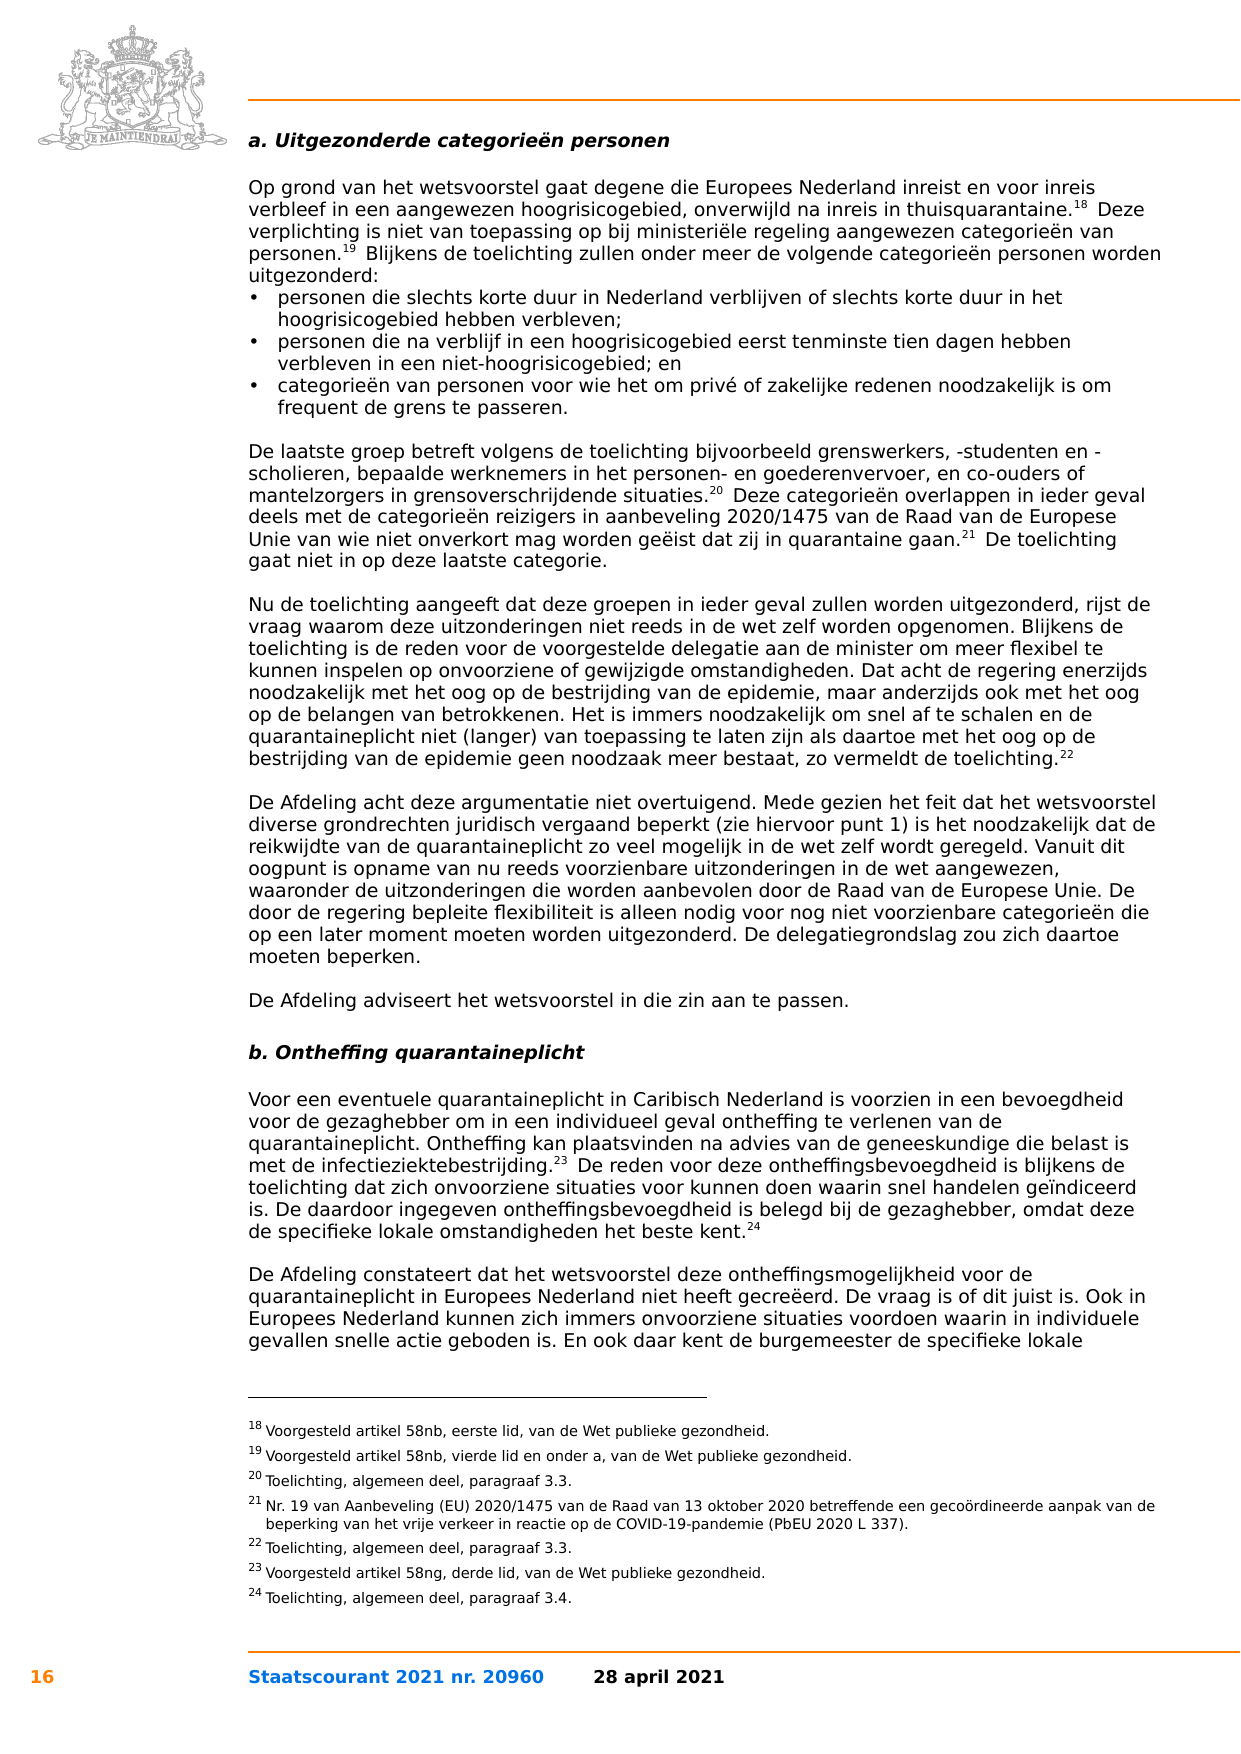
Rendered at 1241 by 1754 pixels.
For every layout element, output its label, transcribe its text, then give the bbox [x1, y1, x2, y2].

subtitle a. Uitgezonderde categorieën personen [248, 130, 1163, 152]
text Voor een eventuele quarantaineplicht in Caribisch Nederland is voorzien in een bevoegdheid voor de gezaghebber om in een individueel geval ontheffing te verlenen van de quarantaineplicht. Ontheffing kan plaatsvinden na advies van de geneeskundige die belast is met de infectieziektebestrijding. De reden voor deze ontheffingsbevoegdheid is blijkens de toelichting dat zich onvoorziene situaties voor kunnen doen waarin snel handelen geïndiceerd is. De daardoor ingegeven ontheffingsbevoegdheid is belegd bij de gezaghebber, omdat deze de specifieke lokale omstandigheden het beste kent. [248, 1089, 1163, 1242]
text Op grond van het wetsvoorstel gaat degene die Europees Nederland inreist en voor inreis verbleef in een aangewezen hoogrisicogebied, onverwijld na inreis in thuisquarantaine. Deze verplichting is niet van toepassing op bij ministeriële regeling aangewezen categorieën van personen. Blijkens de toelichting zullen onder meer de volgende categorieën personen worden uitgezonderd: [248, 177, 1163, 287]
text De Afdeling acht deze argumentatie niet overtuigend. Mede gezien het feit dat het wetsvoorstel diverse grondrechten juridisch vergaand beperkt (zie hiervoor punt 1) is het noodzakelijk dat de reikwijdte van de quarantaineplicht zo veel mogelijk in de wet zelf wordt geregeld. Vanuit dit oogpunt is opname van nu reeds voorzienbare uitzonderingen in de wet aangewezen, waaronder de uitzonderingen die worden aanbevolen door de Raad van de Europese Unie. De door de regering bepleite flexibiliteit is alleen nodig voor nog niet voorzienbare categorieën die op een later moment moeten worden uitgezonderd. De delegatiegrondslag zou zich daartoe moeten beperken. [248, 792, 1163, 968]
text De Afdeling adviseert het wetsvoorstel in die zin aan te passen. [248, 990, 1163, 1012]
text Toelichting, algemeen deel, paragraaf 3.3. [248, 1536, 1163, 1558]
subtitle b. Ontheffing quarantaineplicht [248, 1042, 1163, 1064]
text Nu de toelichting aangeeft dat deze groepen in ieder geval zullen worden uitgezonderd, rijst de vraag waarom deze uitzonderingen niet reeds in de wet zelf worden opgenomen. Blijkens de toelichting is de reden voor de voorgestelde delegatie aan de minister om meer flexibel te kunnen inspelen op onvoorziene of gewijzigde omstandigheden. Dat acht de regering enerzijds noodzakelijk met het oog op de bestrijding van de epidemie, maar anderzijds ook met het oog op de belangen van betrokkenen. Het is immers noodzakelijk om snel af te schalen en de quarantaineplicht niet (langer) van toepassing te laten zijn als daartoe met het oog op de bestrijding van de epidemie geen noodzaak meer bestaat, zo vermeldt de toelichting. [248, 594, 1163, 770]
text De Afdeling constateert dat het wetsvoorstel deze ontheffingsmogelijkheid voor de quarantaineplicht in Europees Nederland niet heeft gecreëerd. De vraag is of dit juist is. Ook in Europees Nederland kunnen zich immers onvoorziene situaties voordoen waarin in individuele gevallen snelle actie geboden is. En ook daar kent de burgemeester de specifieke lokale [248, 1264, 1163, 1352]
picture [38, 25, 227, 150]
text • categorieën van personen voor wie het om privé of zakelijke redenen noodzakelijk is om frequent de grens te passeren. [248, 375, 1163, 419]
text Nr. 19 van Aanbeveling (EU) 2020/1475 van de Raad van 13 oktober 2020 betreffende een gecoördineerde aanpak van de beperking van het vrije verkeer in reactie op de COVID-19-pandemie (PbEU 2020 L 337). [248, 1494, 1163, 1533]
text Toelichting, algemeen deel, paragraaf 3.4. [248, 1586, 1163, 1608]
text Voorgesteld artikel 58nb, vierde lid en onder a, van de Wet publieke gezondheid. [248, 1444, 1163, 1466]
text De laatste groep betreft volgens de toelichting bijvoorbeeld grenswerkers, -studenten en -scholieren, bepaalde werknemers in het personen- en goederenvervoer, en co-ouders of mantelzorgers in grensoverschrijdende situaties. Deze categorieën overlappen in ieder geval deels met de categorieën reizigers in aanbeveling 2020/1475 van de Raad van de Europese Unie van wie niet onverkort mag worden geëist dat zij in quarantaine gaan. De toelichting gaat niet in op deze laatste categorie. [248, 441, 1163, 572]
text Voorgesteld artikel 58nb, eerste lid, van de Wet publieke gezondheid. [248, 1419, 1163, 1441]
text • personen die na verblijf in een hoogrisicogebied eerst tenminste tien dagen hebben verbleven in een niet-hoogrisicogebied; en [248, 331, 1163, 375]
text Toelichting, algemeen deel, paragraaf 3.3. [248, 1469, 1163, 1491]
text • personen die slechts korte duur in Nederland verblijven of slechts korte duur in het hoogrisicogebied hebben verbleven; [248, 287, 1163, 331]
text Voorgesteld artikel 58ng, derde lid, van de Wet publieke gezondheid. [248, 1561, 1163, 1583]
